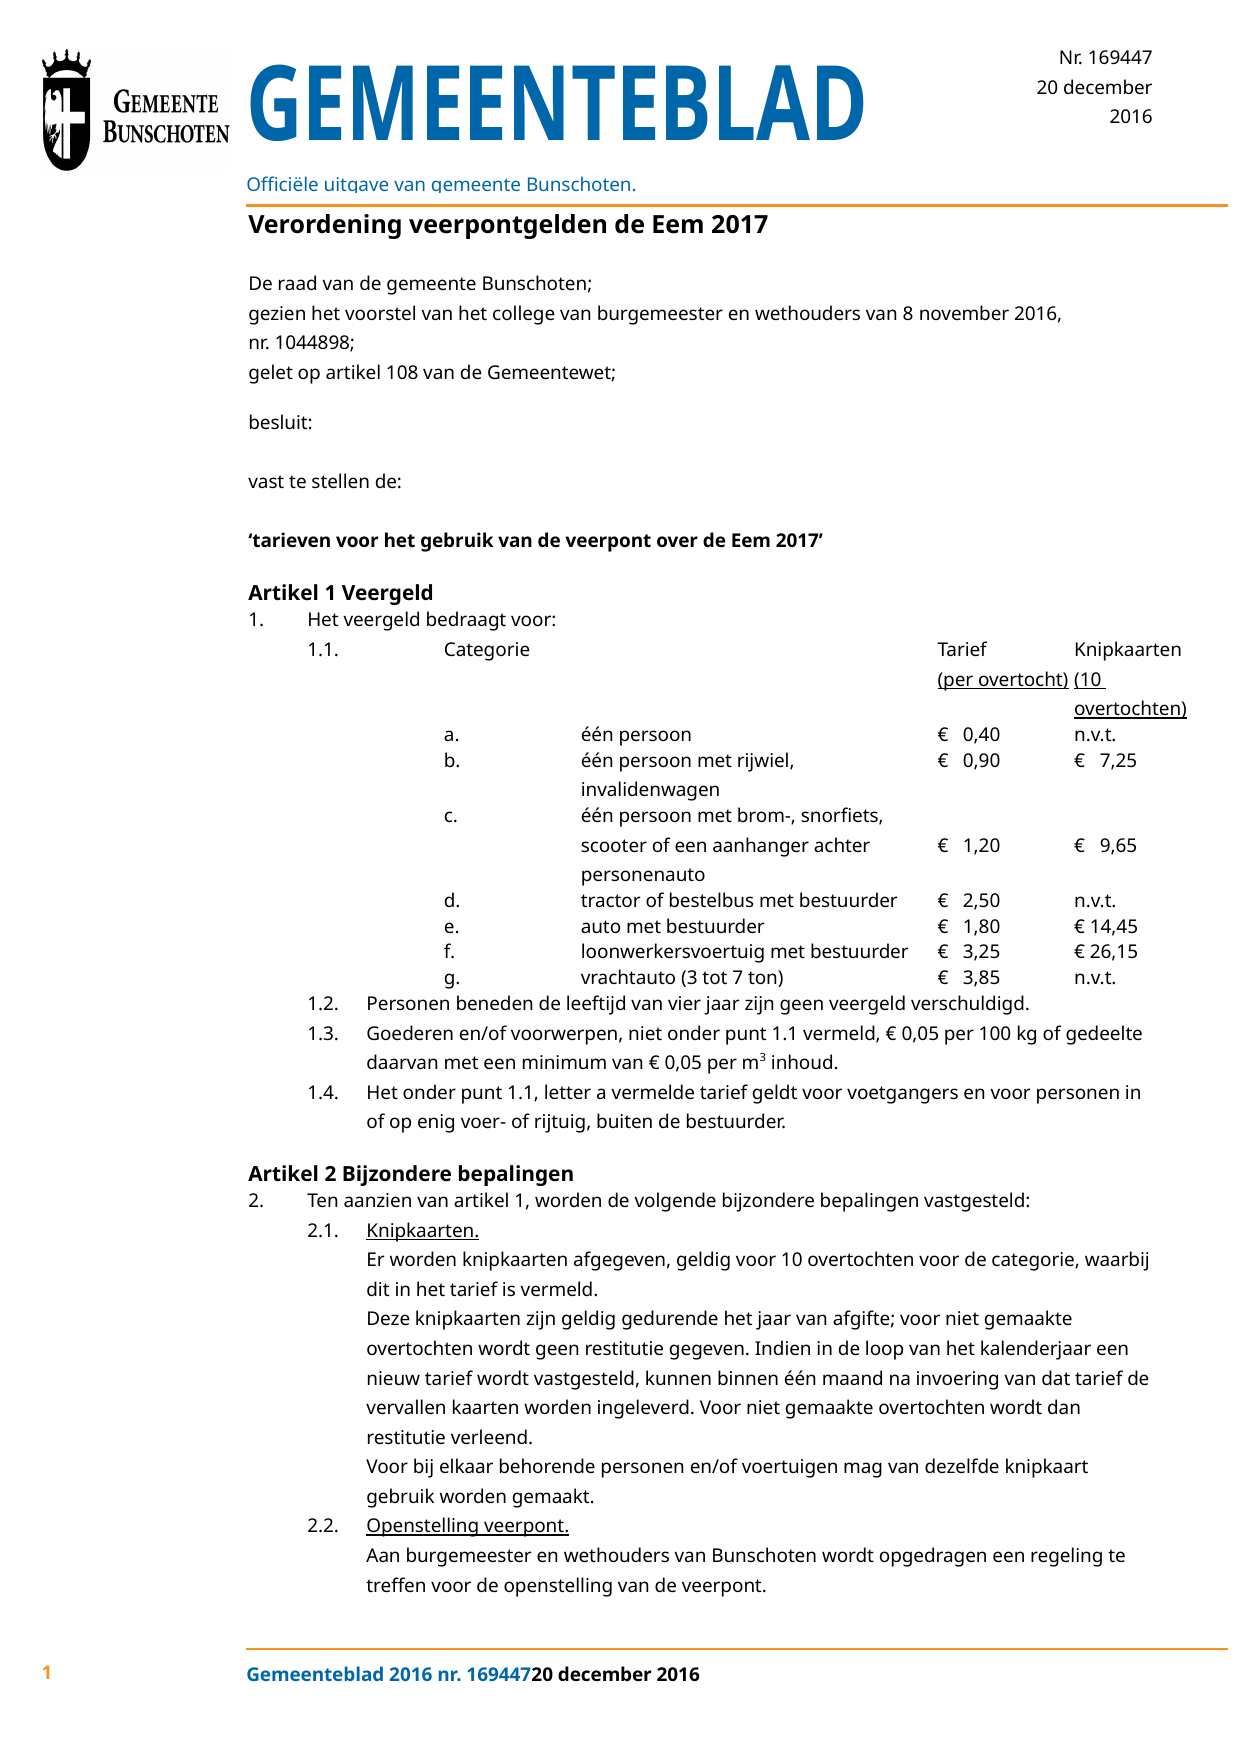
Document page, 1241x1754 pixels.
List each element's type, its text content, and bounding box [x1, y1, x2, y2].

table_header Tarief (per overtocht) [937, 636, 1074, 721]
table_cell loonwerkersvoertuig met bestuurder [581, 939, 937, 964]
table_cell € 3,85 [937, 964, 1074, 990]
table_cell € 2,50 [937, 887, 1074, 913]
table_cell b. [444, 747, 581, 802]
table_cell g. [444, 964, 581, 990]
table_cell € 14,45 [1074, 913, 1211, 938]
table_cell € 9,65 [1074, 802, 1211, 887]
list Aan burgemeester en wethouders van Bunschoten wordt opgedragen een regeling te treffen voor de openstelling van de veerpont. [307, 1542, 1152, 1598]
text besluit: [248, 409, 1152, 435]
table_cell € 3,25 [937, 939, 1074, 964]
table_cell [307, 887, 444, 913]
table_cell vrachtauto (3 tot 7 ton) [581, 964, 937, 990]
table_cell € 1,80 [937, 913, 1074, 938]
text Artikel 2 Bijzondere bepalingen [248, 1159, 1152, 1187]
table_cell n.v.t. [1074, 887, 1211, 913]
table_cell [307, 747, 444, 802]
table_cell tractor of bestelbus met bestuurder [581, 887, 937, 913]
list Knipkaarten. [307, 1217, 1152, 1243]
text gelet op artikel 108 van de Gemeentewet; [248, 359, 1152, 385]
table_cell [307, 964, 444, 990]
list Het onder punt 1.1, letter a vermelde tarief geldt voor voetgangers en voor personen in of op enig voer- of rijtuig, buiten de bestuurder. [307, 1079, 1152, 1134]
table_cell c. [444, 802, 581, 887]
table_header 1.1. [307, 636, 444, 721]
list Personen beneden de leeftijd van vier jaar zijn geen veergeld verschuldigd. [307, 990, 1152, 1016]
table_cell [307, 802, 444, 887]
table_cell één persoon met brom-, snorfiets, scooter of een aanhanger achter personenauto [581, 802, 937, 887]
table_cell € 0,90 [937, 747, 1074, 802]
table_cell € 26,15 [1074, 939, 1211, 964]
text ‘tarieven voor het gebruik van de veerpont over de Eem 2017’ [248, 528, 1152, 553]
text gezien het voorstel van het college van burgemeester en wethouders van 8 november 2016, nr. 1044898; [248, 300, 1152, 355]
table_cell a. [444, 721, 581, 747]
table_cell auto met bestuurder [581, 913, 937, 938]
table_cell [307, 721, 444, 747]
table_cell [307, 913, 444, 938]
text Verordening veerpontgelden de Eem 2017 [248, 207, 1152, 241]
list Goederen en/of voorwerpen, niet onder punt 1.1 vermeld, € 0,05 per 100 kg of gedeelte daarvan met een minimum van € 0,05 per m3 inhoud. [307, 1020, 1152, 1075]
text Artikel 1 Veergeld [248, 578, 1152, 607]
table_cell [307, 939, 444, 964]
table_cell één persoon [581, 721, 937, 747]
list Het veergeld bedraagt voor: [248, 607, 1152, 632]
list Ten aanzien van artikel 1, worden de volgende bijzondere bepalingen vastgesteld: [248, 1187, 1152, 1213]
table_cell d. [444, 887, 581, 913]
picture [41, 47, 231, 172]
list Openstelling veerpont. [307, 1513, 1152, 1538]
list Er worden knipkaarten afgegeven, geldig voor 10 overtochten voor de categorie, waarbij dit in het tarief is vermeld. [307, 1246, 1152, 1302]
table_cell € 1,20 [937, 802, 1074, 887]
table_cell n.v.t. [1074, 721, 1211, 747]
table_cell € 0,40 [937, 721, 1074, 747]
list Voor bij elkaar behorende personen en/of voertuigen mag van dezelfde knipkaart gebruik worden gemaakt. [307, 1453, 1152, 1509]
table_cell n.v.t. [1074, 964, 1211, 990]
text De raad van de gemeente Bunschoten; [248, 270, 1152, 296]
list Deze knipkaarten zijn geldig gedurende het jaar van afgifte; voor niet gemaakte overtochten wordt geen restitutie gegeven. Indien in de loop van het kalenderjaar een nieuw tarief wordt vastgesteld, kunnen binnen één maand na invoering van dat tarief de vervallen kaarten worden ingeleverd. Voor niet gemaakte overtochten wordt dan restitutie verleend. [307, 1306, 1152, 1450]
table_header Knipkaarten (10 overtochten) [1074, 636, 1211, 721]
text vast te stellen de: [248, 468, 1152, 494]
table_cell f. [444, 939, 581, 964]
table_cell e. [444, 913, 581, 938]
table_cell € 7,25 [1074, 747, 1211, 802]
table_header Categorie [444, 636, 937, 721]
table_cell één persoon met rijwiel, invalidenwagen [581, 747, 937, 802]
